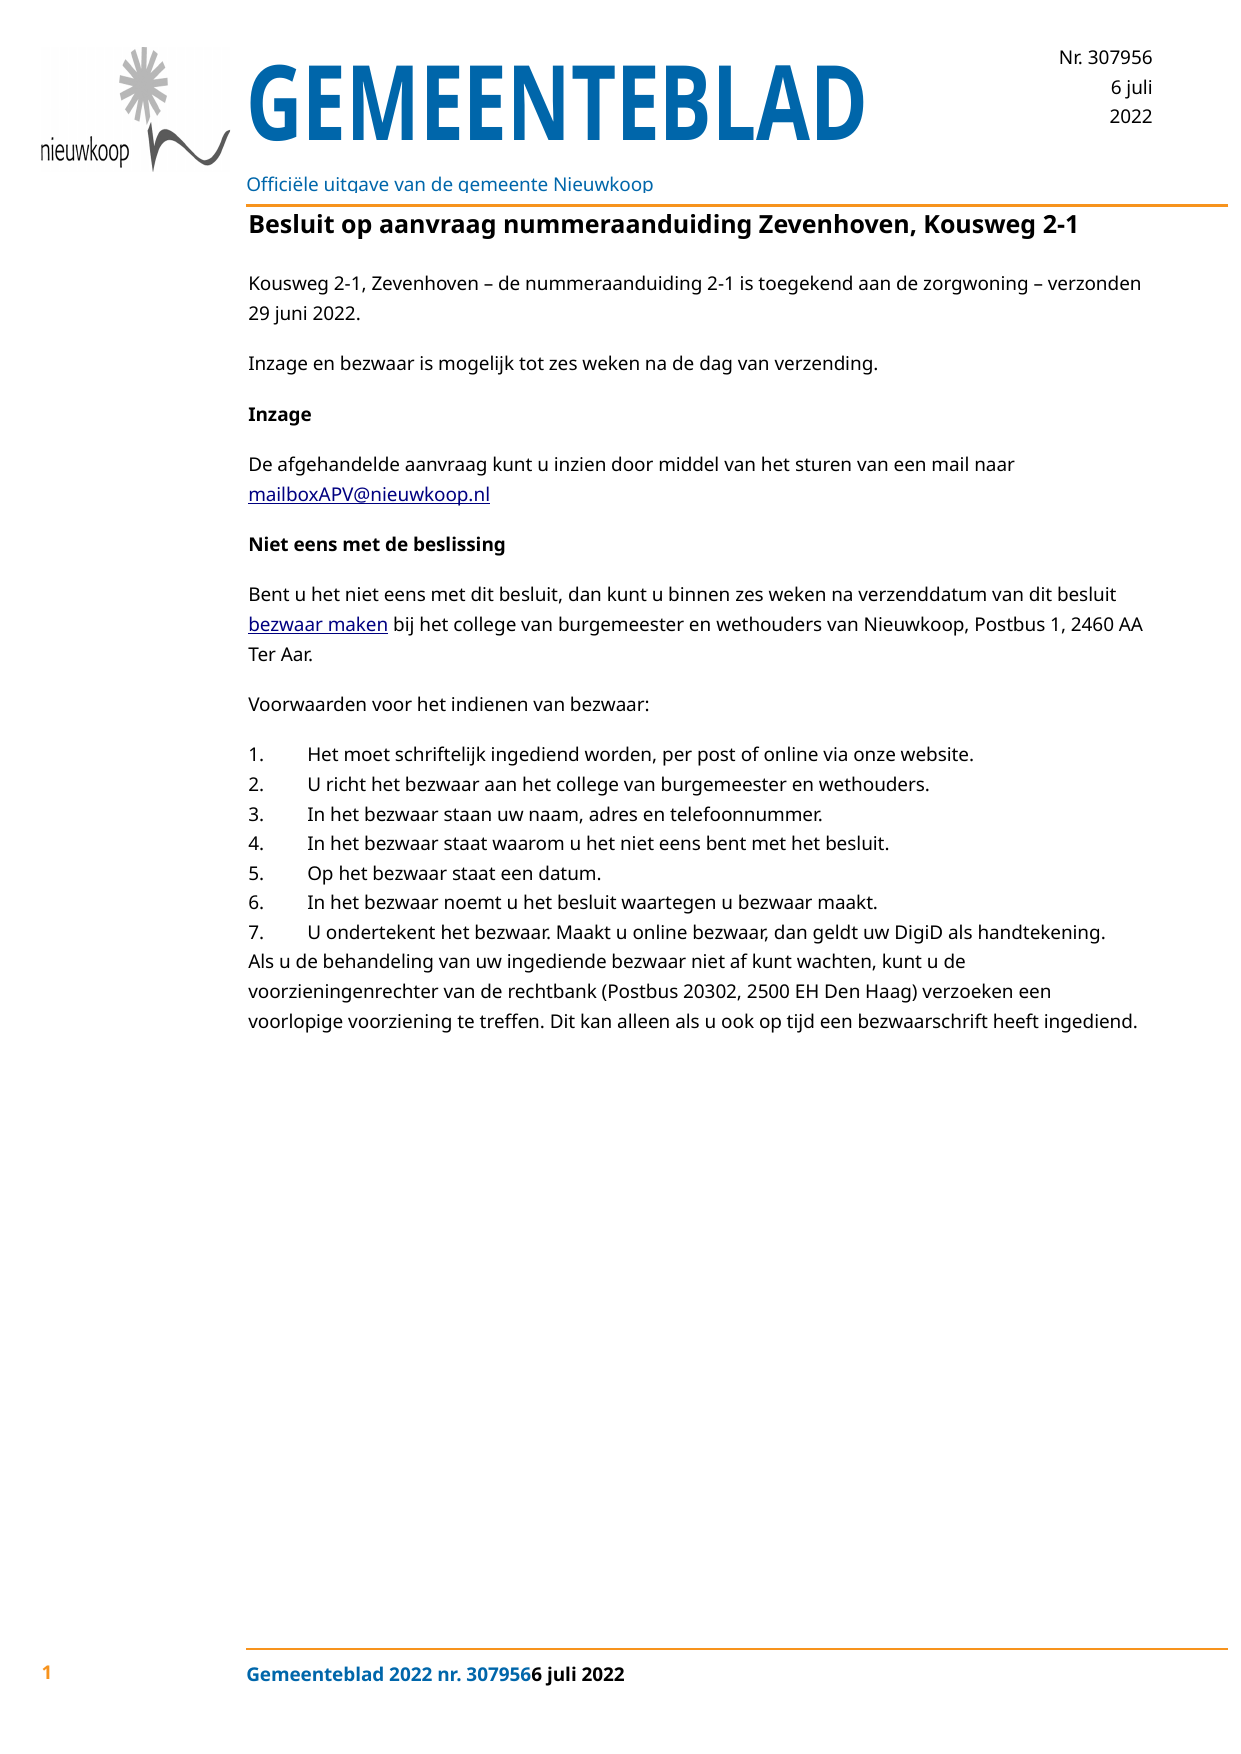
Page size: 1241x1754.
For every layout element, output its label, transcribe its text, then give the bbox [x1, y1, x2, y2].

list In het bezwaar staat waarom u het niet eens bent met het besluit. [248, 830, 1152, 856]
text Niet eens met de beslissing [248, 531, 1152, 557]
text Besluit op aanvraag nummeraanduiding Zevenhoven, Kousweg 2-1 [248, 207, 1152, 241]
text Voorwaarden voor het indienen van bezwaar: [248, 691, 1152, 717]
text Als u de behandeling van uw ingediende bezwaar niet af kunt wachten, kunt u de voorzieningenrechter van de rechtbank (Postbus 20302, 2500 EH Den Haag) verzoeken een voorlopige voorziening te treffen. Dit kan alleen als u ook op tijd een bezwaarschrift heeft ingediend. [248, 949, 1152, 1033]
list U ondertekent het bezwaar. Maakt u online bezwaar, dan geldt uw DigiD als handtekening. [248, 919, 1152, 945]
list In het bezwaar staan uw naam, adres en telefoonnummer. [248, 801, 1152, 826]
list U richt het bezwaar aan het college van burgemeester en wethouders. [248, 771, 1152, 797]
list In het bezwaar noemt u het besluit waartegen u bezwaar maakt. [248, 889, 1152, 915]
text Inzage [248, 401, 1152, 426]
list Het moet schriftelijk ingediend worden, per post of online via onze website. [248, 742, 1152, 767]
picture [41, 47, 231, 172]
text Inzage en bezwaar is mogelijk tot zes weken na de dag van verzending. [248, 350, 1152, 376]
list Op het bezwaar staat een datum. [248, 860, 1152, 886]
text Bent u het niet eens met dit besluit, dan kunt u binnen zes weken na verzenddatum van dit besluit bezwaar maken bij het college van burgemeester en wethouders van Nieuwkoop, Postbus 1, 2460 AA Ter Aar. [248, 582, 1152, 666]
text Kousweg 2-1, Zevenhoven – de nummeraanduiding 2-1 is toegekend aan de zorgwoning – verzonden 29 juni 2022. [248, 270, 1152, 326]
text De afgehandelde aanvraag kunt u inzien door middel van het sturen van een mail naar mailboxAPV@nieuwkoop.nl [248, 451, 1152, 506]
